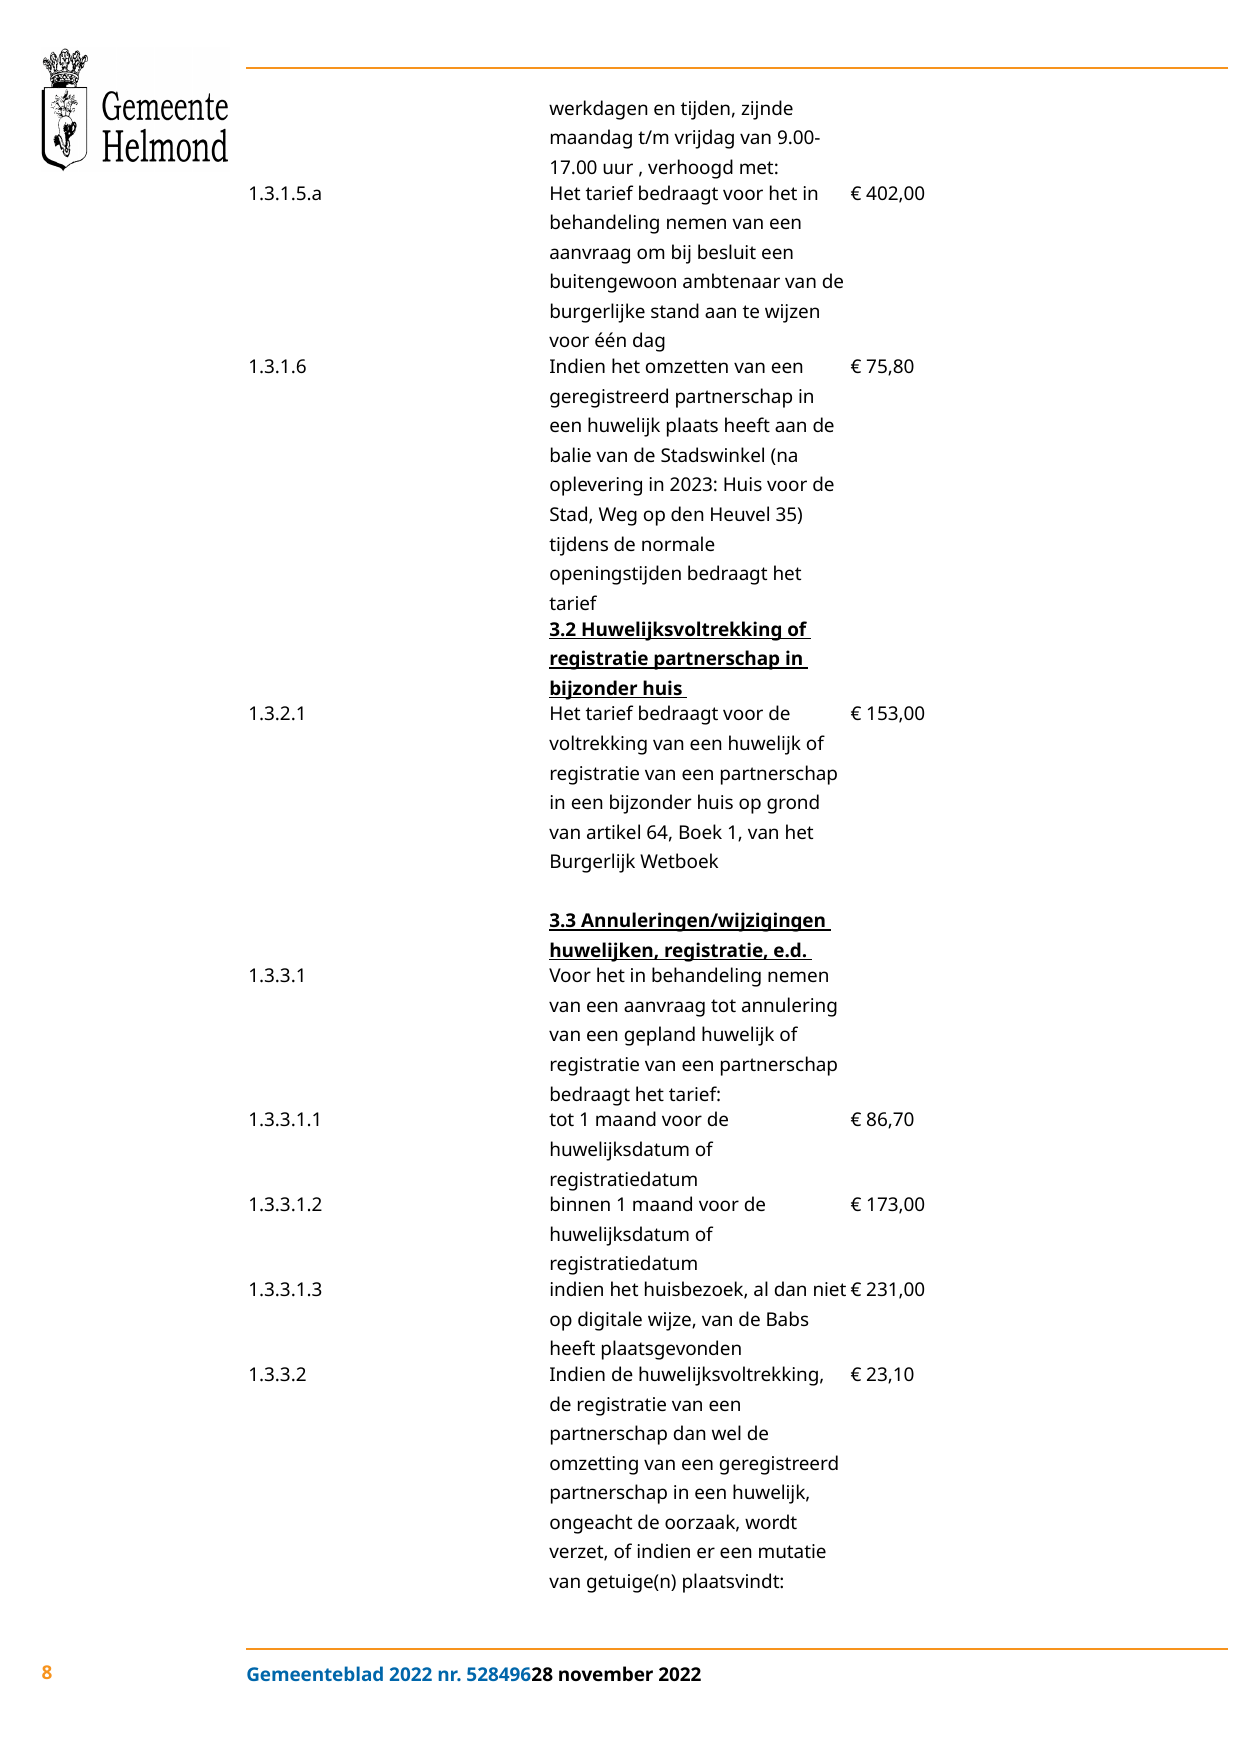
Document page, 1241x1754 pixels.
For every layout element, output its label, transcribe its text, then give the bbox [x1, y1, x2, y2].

table_header 3.3 Annuleringen/wijzigingen huwelijken, registratie, e.d. [549, 907, 850, 962]
table_cell € 231,00 [850, 1276, 1152, 1361]
table_cell [850, 963, 1152, 1107]
table_cell 1.3.2.1 [248, 701, 549, 874]
table_cell 3.2 Huwelijksvoltrekking of registratie partnerschap in bijzonder huis [549, 616, 850, 701]
table_cell [248, 95, 549, 180]
table_cell werkdagen en tijden, zijnde maandag t/m vrijdag van 9.00-17.00 uur , verhoogd met: [549, 95, 850, 180]
table_cell 1.3.1.6 [248, 353, 549, 616]
table_cell [850, 95, 1152, 180]
table_cell binnen 1 maand voor de huwelijksdatum of registratiedatum [549, 1191, 850, 1276]
table_cell 1.3.3.2 [248, 1361, 549, 1594]
table_cell 1.3.1.5.a [248, 180, 549, 353]
table_header [248, 907, 549, 962]
table_cell € 402,00 [850, 180, 1152, 353]
table_cell indien het huisbezoek, al dan niet op digitale wijze, van de Babs heeft plaatsgevonden [549, 1276, 850, 1361]
table_cell Voor het in behandeling nemen van een aanvraag tot annulering van een gepland huwelijk of registratie van een partnerschap bedraagt het tarief: [549, 963, 850, 1107]
table_cell [850, 616, 1152, 701]
table_cell Indien de huwelijksvoltrekking, de registratie van een partnerschap dan wel de omzetting van een geregistreerd partnerschap in een huwelijk, ongeacht de oorzaak, wordt verzet, of indien er een mutatie van getuige(n) plaatsvindt: [549, 1361, 850, 1594]
table_cell Indien het omzetten van een geregistreerd partnerschap in een huwelijk plaats heeft aan de balie van de Stadswinkel (na oplevering in 2023: Huis voor de Stad, Weg op den Heuvel 35) tijdens de normale openingstijden bedraagt het tarief [549, 353, 850, 616]
table_cell € 75,80 [850, 353, 1152, 616]
table_cell 1.3.3.1.3 [248, 1276, 549, 1361]
table_cell Het tarief bedraagt voor het in behandeling nemen van een aanvraag om bij besluit een buitengewoon ambtenaar van de burgerlijke stand aan te wijzen voor één dag [549, 180, 850, 353]
table_cell € 153,00 [850, 701, 1152, 874]
picture [41, 47, 231, 172]
table_cell Het tarief bedraagt voor de voltrekking van een huwelijk of registratie van een partnerschap in een bijzonder huis op grond van artikel 64, Boek 1, van het Burgerlijk Wetboek [549, 701, 850, 874]
table_cell € 86,70 [850, 1107, 1152, 1191]
table_cell € 23,10 [850, 1361, 1152, 1594]
table_cell € 173,00 [850, 1191, 1152, 1276]
table_cell 1.3.3.1.2 [248, 1191, 549, 1276]
table_cell [248, 616, 549, 701]
table_cell 1.3.3.1 [248, 963, 549, 1107]
table_header [850, 907, 1152, 962]
table_cell tot 1 maand voor de huwelijksdatum of registratiedatum [549, 1107, 850, 1191]
table_cell 1.3.3.1.1 [248, 1107, 549, 1191]
